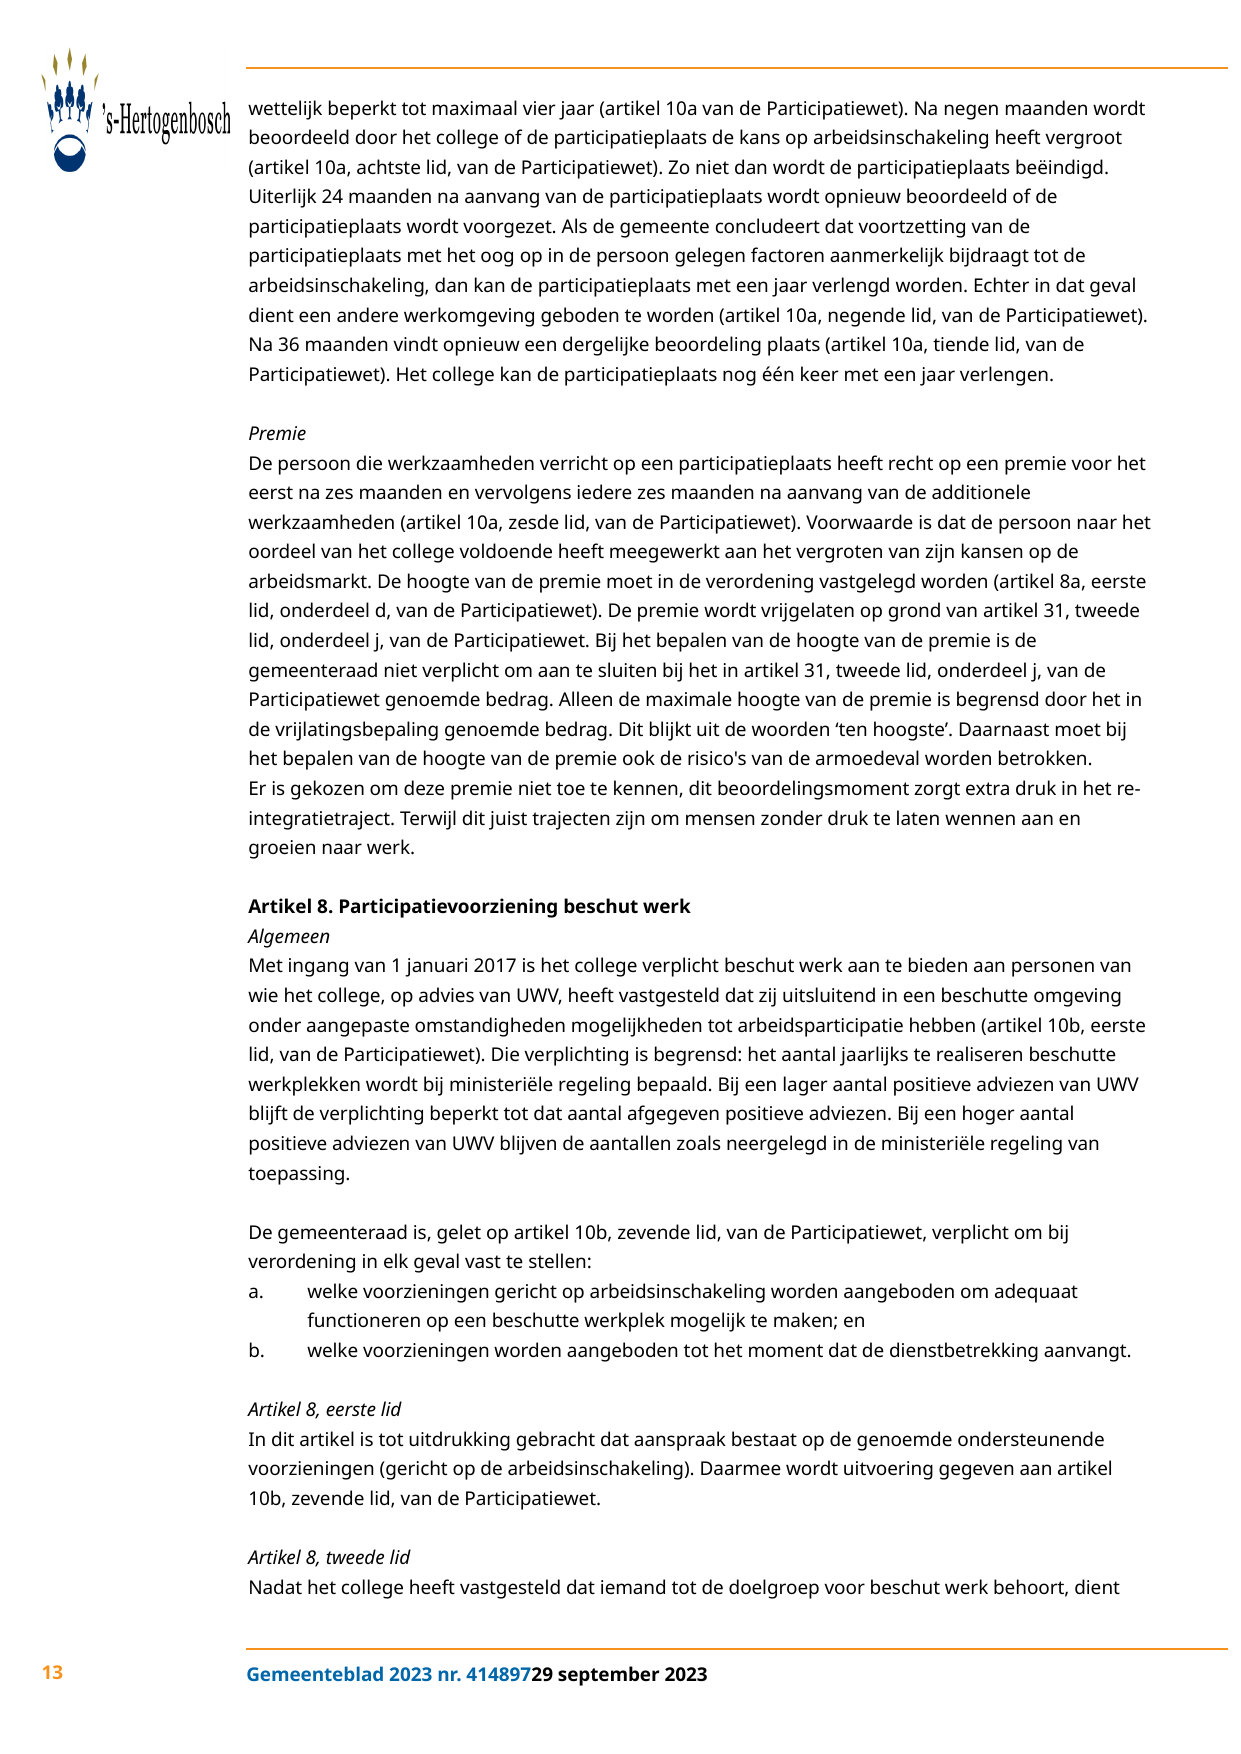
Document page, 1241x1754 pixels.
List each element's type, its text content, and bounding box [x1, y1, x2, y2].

text In dit artikel is tot uitdrukking gebracht dat aanspraak bestaat op de genoemde ondersteunende voorzieningen (gericht op de arbeidsinschakeling). Daarmee wordt uitvoering gegeven aan artikel 10b, zevende lid, van de Participatiewet. [248, 1426, 1152, 1511]
text Artikel 8, tweede lid [248, 1544, 1152, 1570]
text Met ingang van 1 januari 2017 is het college verplicht beschut werk aan te bieden aan personen van wie het college, op advies van UWV, heeft vastgesteld dat zij uitsluitend in een beschutte omgeving onder aangepaste omstandigheden mogelijkheden tot arbeidsparticipatie hebben (artikel 10b, eerste lid, van de Participatiewet). Die verplichting is begrensd: het aantal jaarlijks te realiseren beschutte werkplekken wordt bij ministeriële regeling bepaald. Bij een lager aantal positieve adviezen van UWV blijft de verplichting beperkt tot dat aantal afgegeven positieve adviezen. Bij een hoger aantal positieve adviezen van UWV blijven de aantallen zoals neergelegd in de ministeriële regeling van toepassing. [248, 953, 1152, 1186]
text Algemeen [248, 923, 1152, 949]
picture [41, 47, 231, 172]
text Artikel 8, eerste lid [248, 1396, 1152, 1422]
text De gemeenteraad is, gelet op artikel 10b, zevende lid, van de Participatiewet, verplicht om bij verordening in elk geval vast te stellen: [248, 1219, 1152, 1274]
text Artikel 8. Participatievoorziening beschut werk [248, 893, 1152, 919]
list welke voorzieningen gericht op arbeidsinschakeling worden aangeboden om adequaat functioneren op een beschutte werkplek mogelijk te maken; en [248, 1278, 1152, 1333]
text Premie [248, 420, 1152, 446]
text Nadat het college heeft vastgesteld dat iemand tot de doelgroep voor beschut werk behoort, dient [248, 1574, 1152, 1600]
list welke voorzieningen worden aangeboden tot het moment dat de dienstbetrekking aanvangt. [248, 1337, 1152, 1363]
text Er is gekozen om deze premie niet toe te kennen, dit beoordelingsmoment zorgt extra druk in het re-integratietraject. Terwijl dit juist trajecten zijn om mensen zonder druk te laten wennen aan en groeien naar werk. [248, 775, 1152, 860]
text wettelijk beperkt tot maximaal vier jaar (artikel 10a van de Participatiewet). Na negen maanden wordt beoordeeld door het college of de participatieplaats de kans op arbeidsinschakeling heeft vergroot (artikel 10a, achtste lid, van de Participatiewet). Zo niet dan wordt de participatieplaats beëindigd. Uiterlijk 24 maanden na aanvang van de participatieplaats wordt opnieuw beoordeeld of de participatieplaats wordt voorgezet. Als de gemeente concludeert dat voortzetting van de participatieplaats met het oog op in de persoon gelegen factoren aanmerkelijk bijdraagt tot de arbeidsinschakeling, dan kan de participatieplaats met een jaar verlengd worden. Echter in dat geval dient een andere werkomgeving geboden te worden (artikel 10a, negende lid, van de Participatiewet). Na 36 maanden vindt opnieuw een dergelijke beoordeling plaats (artikel 10a, tiende lid, van de Participatiewet). Het college kan de participatieplaats nog één keer met een jaar verlengen. [248, 95, 1152, 387]
text De persoon die werkzaamheden verricht op een participatieplaats heeft recht op een premie voor het eerst na zes maanden en vervolgens iedere zes maanden na aanvang van de additionele werkzaamheden (artikel 10a, zesde lid, van de Participatiewet). Voorwaarde is dat de persoon naar het oordeel van het college voldoende heeft meegewerkt aan het vergroten van zijn kansen op de arbeidsmarkt. De hoogte van de premie moet in de verordening vastgelegd worden (artikel 8a, eerste lid, onderdeel d, van de Participatiewet). De premie wordt vrijgelaten op grond van artikel 31, tweede lid, onderdeel j, van de Participatiewet. Bij het bepalen van de hoogte van de premie is de gemeenteraad niet verplicht om aan te sluiten bij het in artikel 31, tweede lid, onderdeel j, van de Participatiewet genoemde bedrag. Alleen de maximale hoogte van de premie is begrensd door het in de vrijlatingsbepaling genoemde bedrag. Dit blijkt uit de woorden ‘ten hoogste’. Daarnaast moet bij het bepalen van de hoogte van de premie ook de risico's van de armoedeval worden betrokken. [248, 450, 1152, 771]
